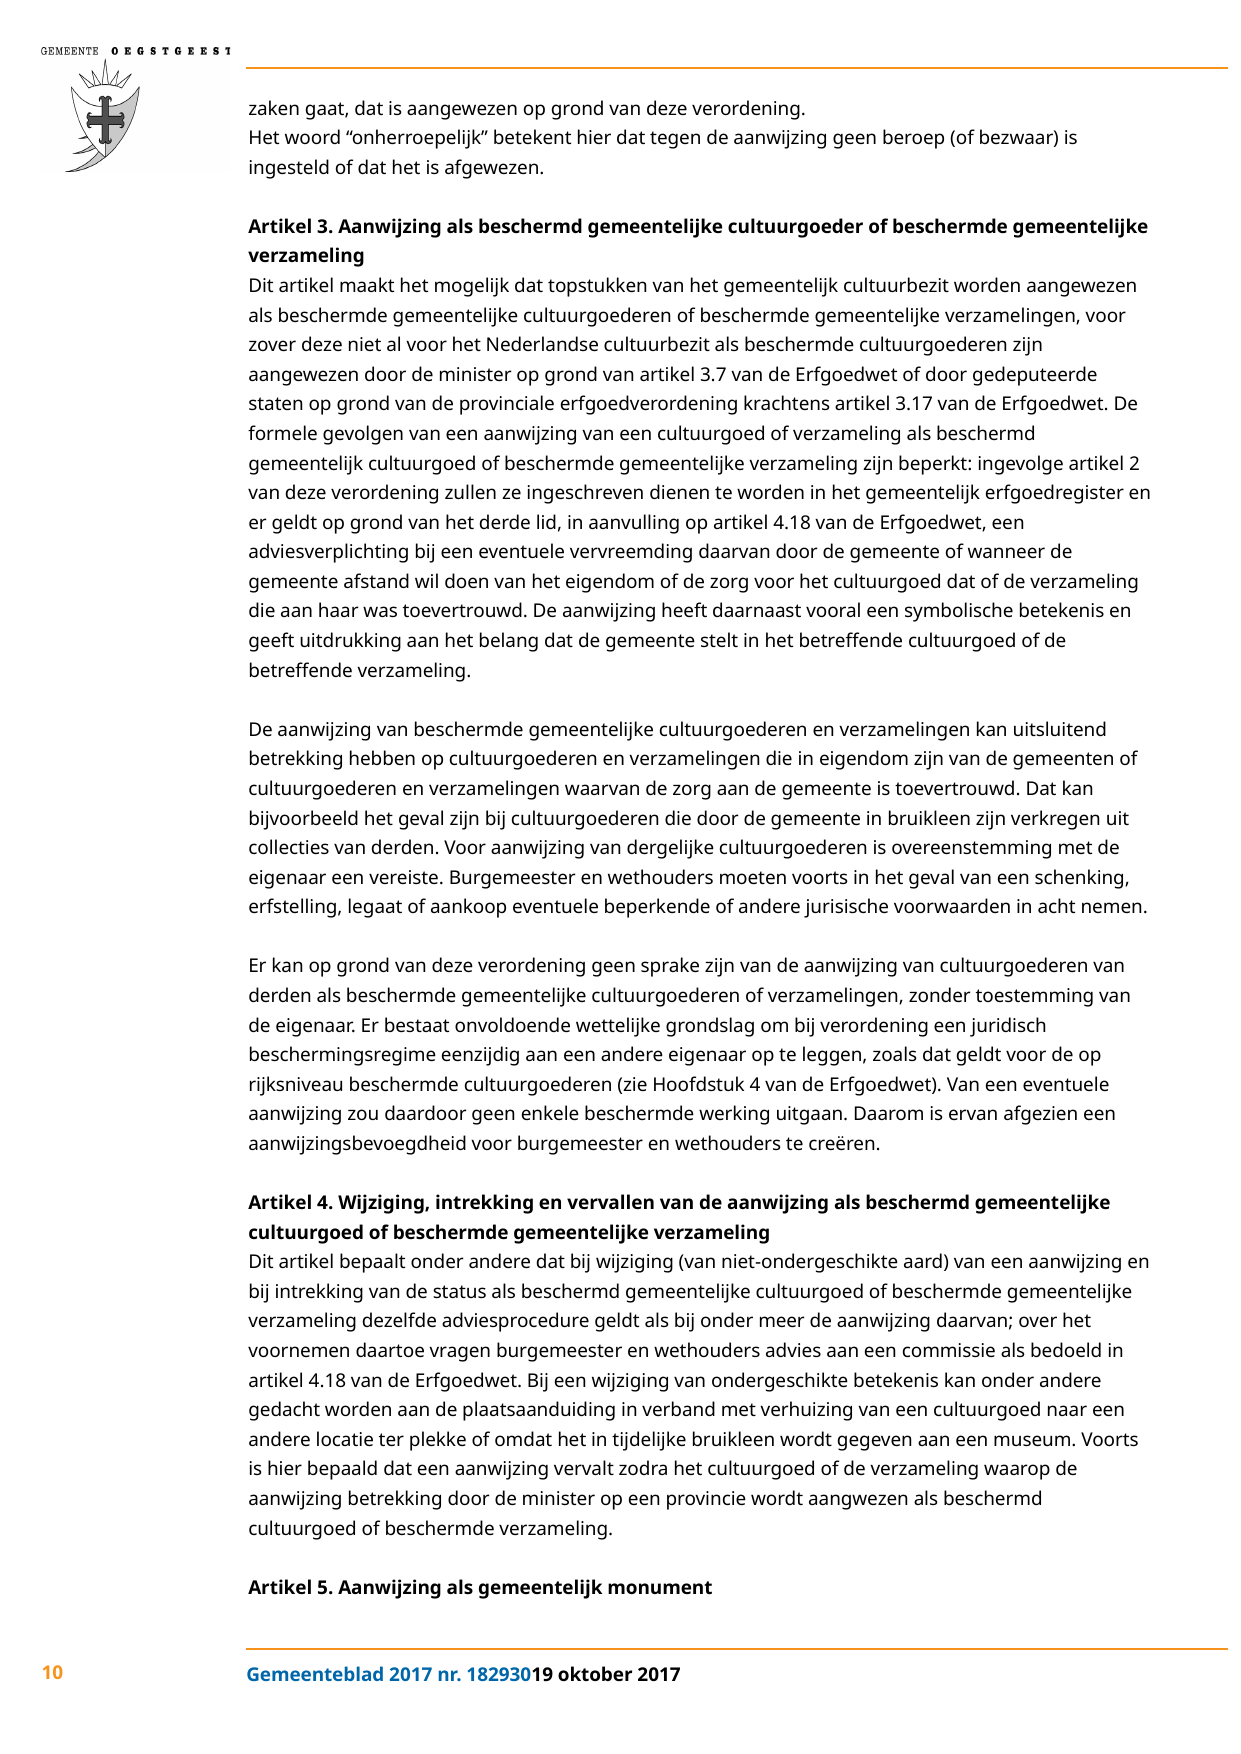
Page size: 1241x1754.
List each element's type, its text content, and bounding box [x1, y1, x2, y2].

text Artikel 5. Aanwijzing als gemeentelijk monument [248, 1574, 1152, 1600]
text Artikel 4. Wijziging, intrekking en vervallen van de aanwijzing als beschermd gemeentelijke cultuurgoed of beschermde gemeentelijke verzameling [248, 1189, 1152, 1245]
text Artikel 3. Aanwijzing als beschermd gemeentelijke cultuurgoeder of beschermde gemeentelijke verzameling [248, 213, 1152, 268]
picture [41, 47, 231, 172]
text zaken gaat, dat is aangewezen op grond van deze verordening. [248, 95, 1152, 121]
text Het woord “onherroepelijk” betekent hier dat tegen de aanwijzing geen beroep (of bezwaar) is ingesteld of dat het is afgewezen. [248, 124, 1152, 180]
text Dit artikel maakt het mogelijk dat topstukken van het gemeentelijk cultuurbezit worden aangewezen als beschermde gemeentelijke cultuurgoederen of beschermde gemeentelijke verzamelingen, voor zover deze niet al voor het Nederlandse cultuurbezit als beschermde cultuurgoederen zijn aangewezen door de minister op grond van artikel 3.7 van de Erfgoedwet of door gedeputeerde staten op grond van de provinciale erfgoedverordening krachtens artikel 3.17 van de Erfgoedwet. De formele gevolgen van een aanwijzing van een cultuurgoed of verzameling als beschermd gemeentelijk cultuurgoed of beschermde gemeentelijke verzameling zijn beperkt: ingevolge artikel 2 van deze verordening zullen ze ingeschreven dienen te worden in het gemeentelijk erfgoedregister en er geldt op grond van het derde lid, in aanvulling op artikel 4.18 van de Erfgoedwet, een adviesverplichting bij een eventuele vervreemding daarvan door de gemeente of wanneer de gemeente afstand wil doen van het eigendom of de zorg voor het cultuurgoed dat of de verzameling die aan haar was toevertrouwd. De aanwijzing heeft daarnaast vooral een symbolische betekenis en geeft uitdrukking aan het belang dat de gemeente stelt in het betreffende cultuurgoed of de betreffende verzameling. [248, 272, 1152, 683]
text Dit artikel bepaalt onder andere dat bij wijziging (van niet-ondergeschikte aard) van een aanwijzing en bij intrekking van de status als beschermd gemeentelijke cultuurgoed of beschermde gemeentelijke verzameling dezelfde adviesprocedure geldt als bij onder meer de aanwijzing daarvan; over het voornemen daartoe vragen burgemeester en wethouders advies aan een commissie als bedoeld in artikel 4.18 van de Erfgoedwet. Bij een wijziging van ondergeschikte betekenis kan onder andere gedacht worden aan de plaatsaanduiding in verband met verhuizing van een cultuurgoed naar een andere locatie ter plekke of omdat het in tijdelijke bruikleen wordt gegeven aan een museum. Voorts is hier bepaald dat een aanwijzing vervalt zodra het cultuurgoed of de verzameling waarop de aanwijzing betrekking door de minister op een provincie wordt aangwezen als beschermd cultuurgoed of beschermde verzameling. [248, 1248, 1152, 1541]
text Er kan op grond van deze verordening geen sprake zijn van de aanwijzing van cultuurgoederen van derden als beschermde gemeentelijke cultuurgoederen of verzamelingen, zonder toestemming van de eigenaar. Er bestaat onvoldoende wettelijke grondslag om bij verordening een juridisch beschermingsregime eenzijdig aan een andere eigenaar op te leggen, zoals dat geldt voor de op rijksniveau beschermde cultuurgoederen (zie Hoofdstuk 4 van de Erfgoedwet). Van een eventuele aanwijzing zou daardoor geen enkele beschermde werking uitgaan. Daarom is ervan afgezien een aanwijzingsbevoegdheid voor burgemeester en wethouders te creëren. [248, 953, 1152, 1156]
text De aanwijzing van beschermde gemeentelijke cultuurgoederen en verzamelingen kan uitsluitend betrekking hebben op cultuurgoederen en verzamelingen die in eigendom zijn van de gemeenten of cultuurgoederen en verzamelingen waarvan de zorg aan de gemeente is toevertrouwd. Dat kan bijvoorbeeld het geval zijn bij cultuurgoederen die door de gemeente in bruikleen zijn verkregen uit collecties van derden. Voor aanwijzing van dergelijke cultuurgoederen is overeenstemming met de eigenaar een vereiste. Burgemeester en wethouders moeten voorts in het geval van een schenking, erfstelling, legaat of aankoop eventuele beperkende of andere jurisische voorwaarden in acht nemen. [248, 716, 1152, 919]
